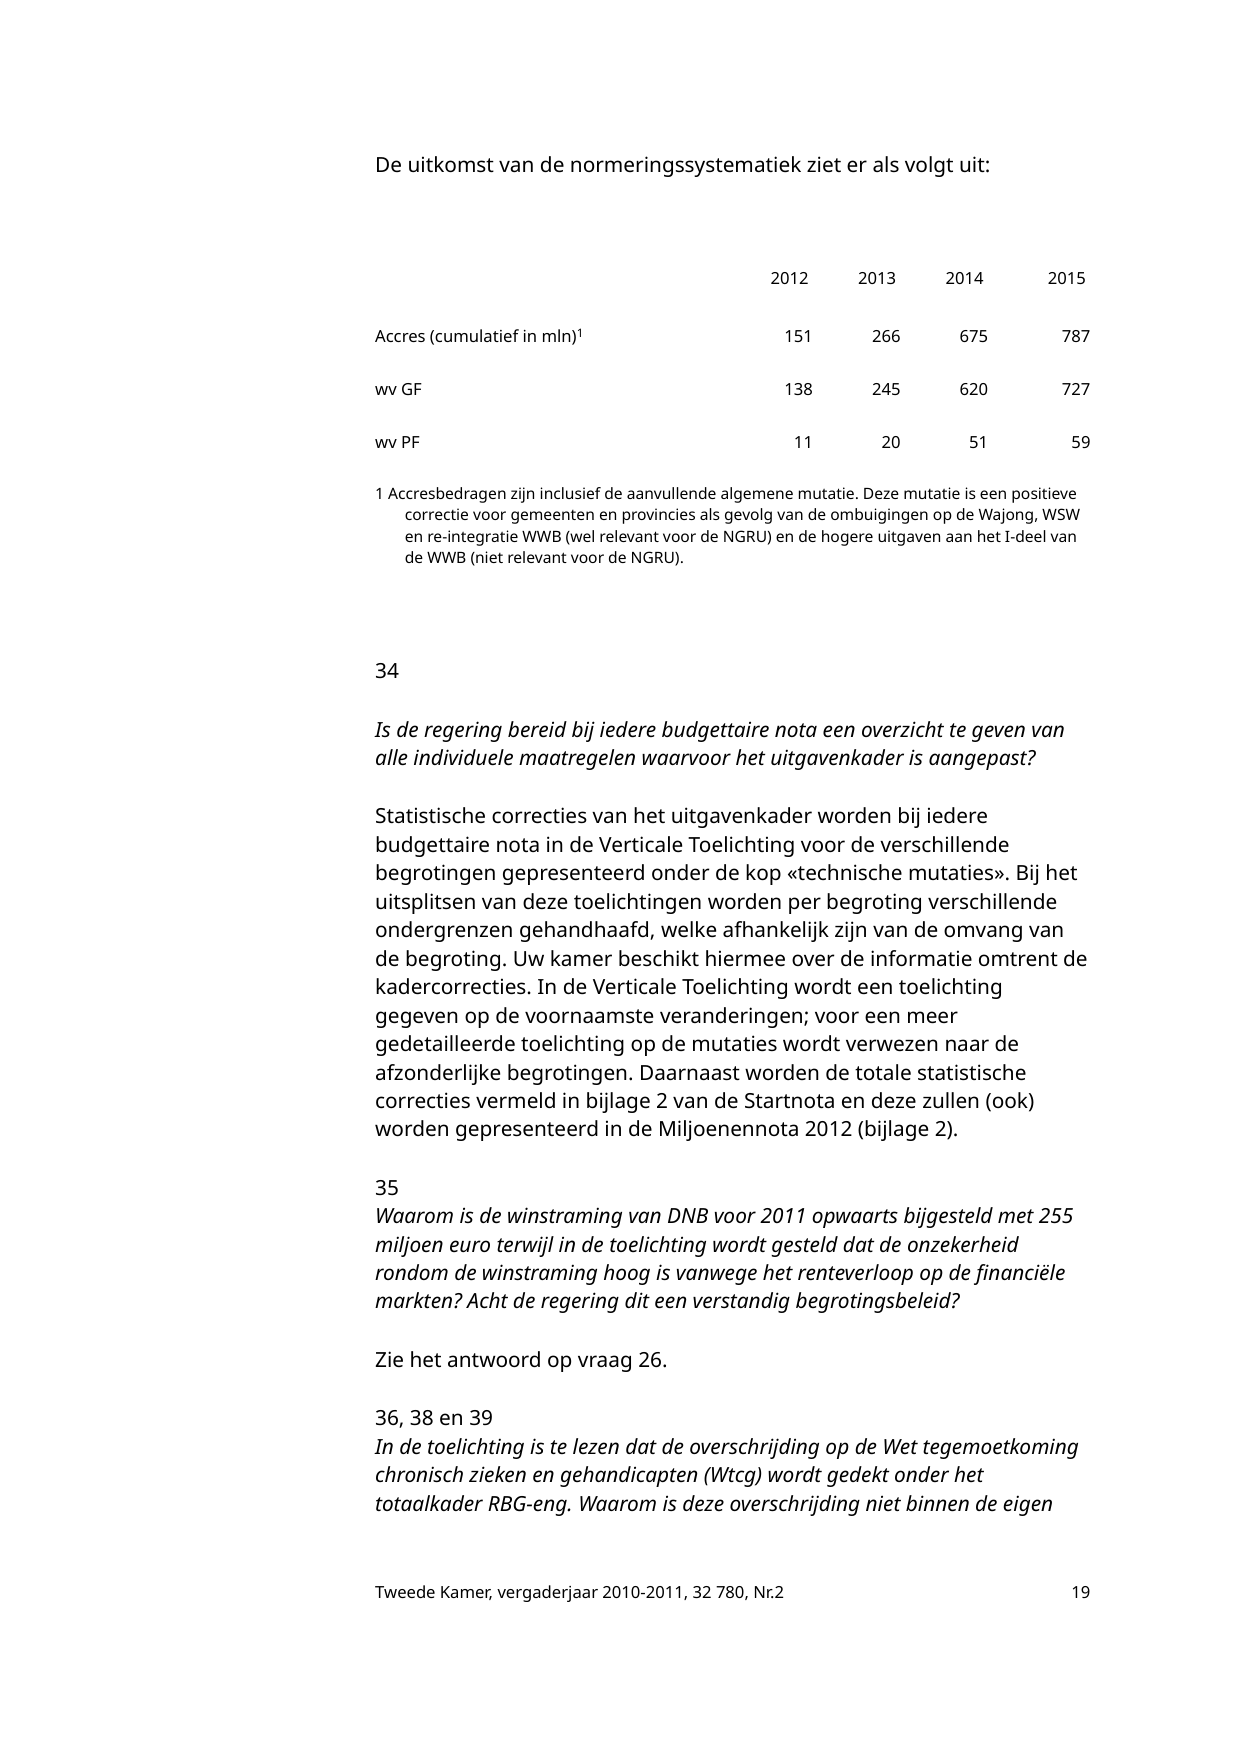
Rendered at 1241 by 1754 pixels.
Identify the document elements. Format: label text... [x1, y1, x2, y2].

table_header [375, 266, 725, 325]
table_cell wv PF [375, 430, 725, 483]
table_cell 151 [725, 325, 813, 377]
table_cell 266 [813, 325, 900, 377]
table_cell 20 [813, 430, 900, 483]
table_cell 138 [725, 378, 813, 430]
table_header 2013 [813, 266, 900, 325]
table_header 2014 [900, 266, 988, 325]
table_cell 727 [988, 378, 1090, 430]
table_header 2015 [988, 266, 1090, 325]
text 35 [375, 1173, 1090, 1201]
table_cell wv GF [375, 378, 725, 430]
text Zie het antwoord op vraag 26. [375, 1345, 1090, 1373]
table_cell 787 [988, 325, 1090, 377]
table_cell 59 [988, 430, 1090, 483]
table_cell 51 [900, 430, 988, 483]
table_cell 675 [900, 325, 988, 377]
text Waarom is de winstraming van DNB voor 2011 opwaarts bijgesteld met 255 miljoen euro terwijl in de toelichting wordt gesteld dat de onzekerheid rondom de winstraming hoog is vanwege het renteverloop op de financiële markten? Acht de regering dit een verstandig begrotingsbeleid? [375, 1201, 1090, 1315]
table_cell 1 Accresbedragen zijn inclusief de aanvullende algemene mutatie. Deze mutatie is een positieve correctie voor gemeenten en provincies als gevolg van de ombuigingen op de Wajong, WSW en re-integratie WWB (wel relevant voor de NGRU) en de hogere uitgaven aan het I-deel van de WWB (niet relevant voor de NGRU). [375, 483, 1090, 598]
table_cell 245 [813, 378, 900, 430]
text In de toelichting is te lezen dat de overschrijding op de Wet tegemoetkoming chronisch zieken en gehandicapten (Wtcg) wordt gedekt onder het totaalkader RBG-eng. Waarom is deze overschrijding niet binnen de eigen [375, 1432, 1090, 1517]
table_cell Accres (cumulatief in mln)1 [375, 325, 725, 377]
table_header 2012 [725, 266, 813, 325]
text 34 [375, 656, 1090, 685]
table_cell 11 [725, 430, 813, 483]
text Statistische correcties van het uitgavenkader worden bij iedere budgettaire nota in de Verticale Toelichting voor de verschillende begrotingen gepresenteerd onder de kop «technische mutaties». Bij het uitsplitsen van deze toelichtingen worden per begroting verschillende ondergrenzen gehandhaafd, welke afhankelijk zijn van de omvang van de begroting. Uw kamer beschikt hiermee over de informatie omtrent de kadercorrecties. In de Verticale Toelichting wordt een toelichting gegeven op de voornaamste veranderingen; voor een meer gedetailleerde toelichting op de mutaties wordt verwezen naar de afzonderlijke begrotingen. Daarnaast worden de totale statistische correcties vermeld in bijlage 2 van de Startnota en deze zullen (ook) worden gepresenteerd in de Miljoenennota 2012 (bijlage 2). [375, 802, 1090, 1143]
table_cell 620 [900, 378, 988, 430]
text De uitkomst van de normeringssystematiek ziet er als volgt uit: [375, 150, 1090, 178]
text 36, 38 en 39 [375, 1403, 1090, 1432]
text Is de regering bereid bij iedere budgettaire nota een overzicht te geven van alle individuele maatregelen waarvoor het uitgavenkader is aangepast? [375, 715, 1090, 772]
